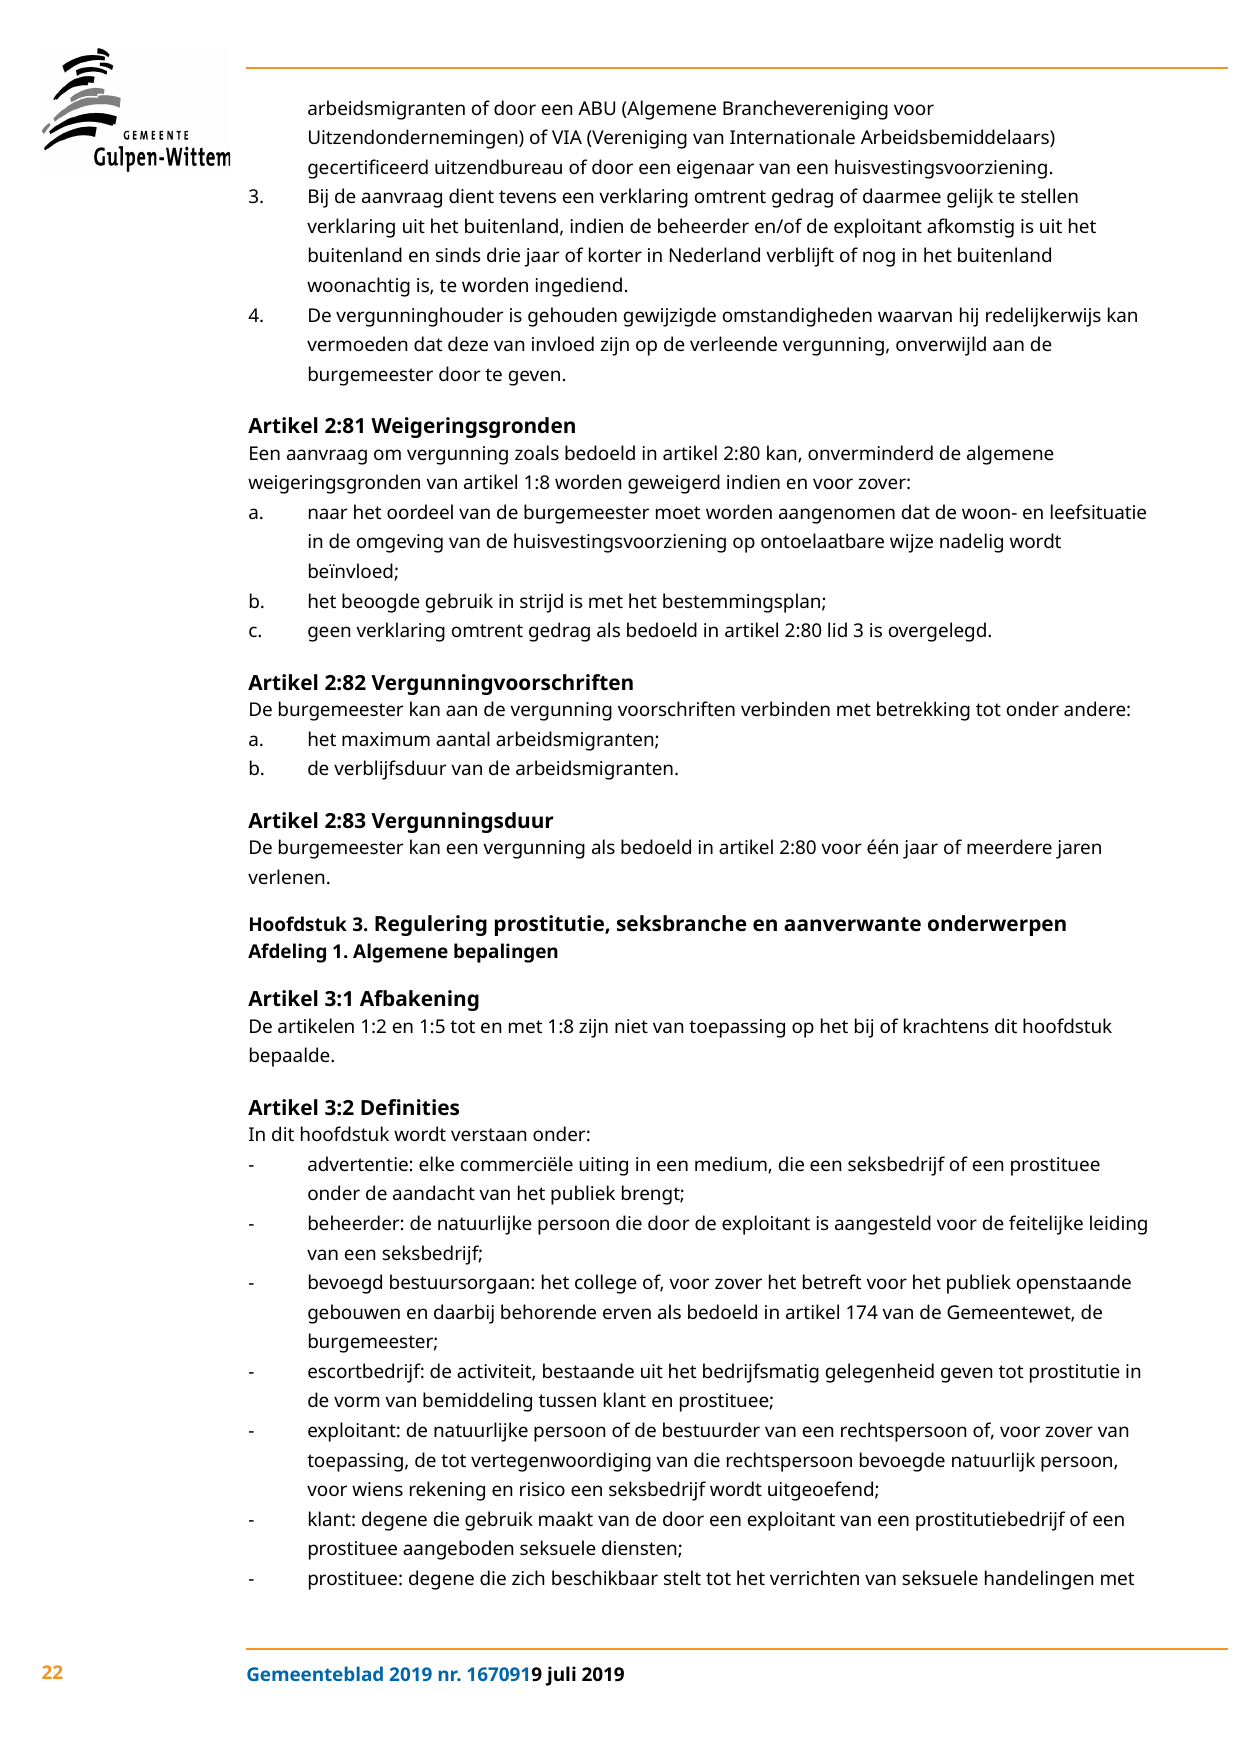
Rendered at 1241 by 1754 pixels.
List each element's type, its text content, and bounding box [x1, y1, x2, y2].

text Artikel 2:83 Vergunningsduur [248, 806, 1152, 834]
list geen verklaring omtrent gedrag als bedoeld in artikel 2:80 lid 3 is overgelegd. [248, 617, 1152, 643]
text De burgemeester kan een vergunning als bedoeld in artikel 2:80 voor één jaar of meerdere jaren verlenen. [248, 834, 1152, 889]
list beheerder: de natuurlijke persoon die door de exploitant is aangesteld voor de feitelijke leiding van een seksbedrijf; [248, 1210, 1152, 1265]
list Bij de aanvraag dient tevens een verklaring omtrent gedrag of daarmee gelijk te stellen verklaring uit het buitenland, indien de beheerder en/of de exploitant afkomstig is uit het buitenland en sinds drie jaar of korter in Nederland verblijft of nog in het buitenland woonachtig is, te worden ingediend. [248, 183, 1152, 298]
text Artikel 2:81 Weigeringsgronden [248, 411, 1152, 440]
text De burgemeester kan aan de vergunning voorschriften verbinden met betrekking tot onder andere: [248, 696, 1152, 722]
text De artikelen 1:2 en 1:5 tot en met 1:8 zijn niet van toepassing op het bij of krachtens dit hoofdstuk bepaalde. [248, 1013, 1152, 1068]
list prostituee: degene die zich beschikbaar stelt tot het verrichten van seksuele handelingen met [248, 1565, 1152, 1591]
text Artikel 2:82 Vergunningvoorschriften [248, 668, 1152, 696]
text In dit hoofdstuk wordt verstaan onder: [248, 1121, 1152, 1147]
list bevoegd bestuursorgaan: het college of, voor zover het betreft voor het publiek openstaande gebouwen en daarbij behorende erven als bedoeld in artikel 174 van de Gemeentewet, de burgemeester; [248, 1269, 1152, 1354]
list het beoogde gebruik in strijd is met het bestemmingsplan; [248, 588, 1152, 613]
list escortbedrijf: de activiteit, bestaande uit het bedrijfsmatig gelegenheid geven tot prostitutie in de vorm van bemiddeling tussen klant en prostituee; [248, 1358, 1152, 1413]
list exploitant: de natuurlijke persoon of de bestuurder van een rechtspersoon of, voor zover van toepassing, de tot vertegenwoordiging van die rechtspersoon bevoegde natuurlijk persoon, voor wiens rekening en risico een seksbedrijf wordt uitgeoefend; [248, 1417, 1152, 1502]
text Een aanvraag om vergunning zoals bedoeld in artikel 2:80 kan, onverminderd de algemene weigeringsgronden van artikel 1:8 worden geweigerd indien en voor zover: [248, 440, 1152, 495]
list klant: degene die gebruik maakt van de door een exploitant van een prostitutiebedrijf of een prostituee aangeboden seksuele diensten; [248, 1506, 1152, 1561]
list De vergunninghouder is gehouden gewijzigde omstandigheden waarvan hij redelijkerwijs kan vermoeden dat deze van invloed zijn op de verleende vergunning, onverwijld aan de burgemeester door te geven. [248, 302, 1152, 387]
text Hoofdstuk 3. Regulering prostitutie, seksbranche en aanverwante onderwerpen [248, 909, 1152, 938]
list arbeidsmigranten of door een ABU (Algemene Branchevereniging voor Uitzendondernemingen) of VIA (Vereniging van Internationale Arbeidsbemiddelaars) gecertificeerd uitzendbureau of door een eigenaar van een huisvestingsvoorziening. [248, 95, 1152, 180]
picture [41, 47, 231, 172]
list advertentie: elke commerciële uiting in een medium, die een seksbedrijf of een prostituee onder de aandacht van het publiek brengt; [248, 1151, 1152, 1206]
list de verblijfsduur van de arbeidsmigranten. [248, 755, 1152, 781]
text Artikel 3:2 Definities [248, 1093, 1152, 1121]
list het maximum aantal arbeidsmigranten; [248, 726, 1152, 752]
text Afdeling 1. Algemene bepalingen [248, 938, 1152, 964]
list naar het oordeel van de burgemeester moet worden aangenomen dat de woon- en leefsituatie in de omgeving van de huisvestingsvoorziening op ontoelaatbare wijze nadelig wordt beïnvloed; [248, 499, 1152, 584]
text Artikel 3:1 Afbakening [248, 984, 1152, 1013]
